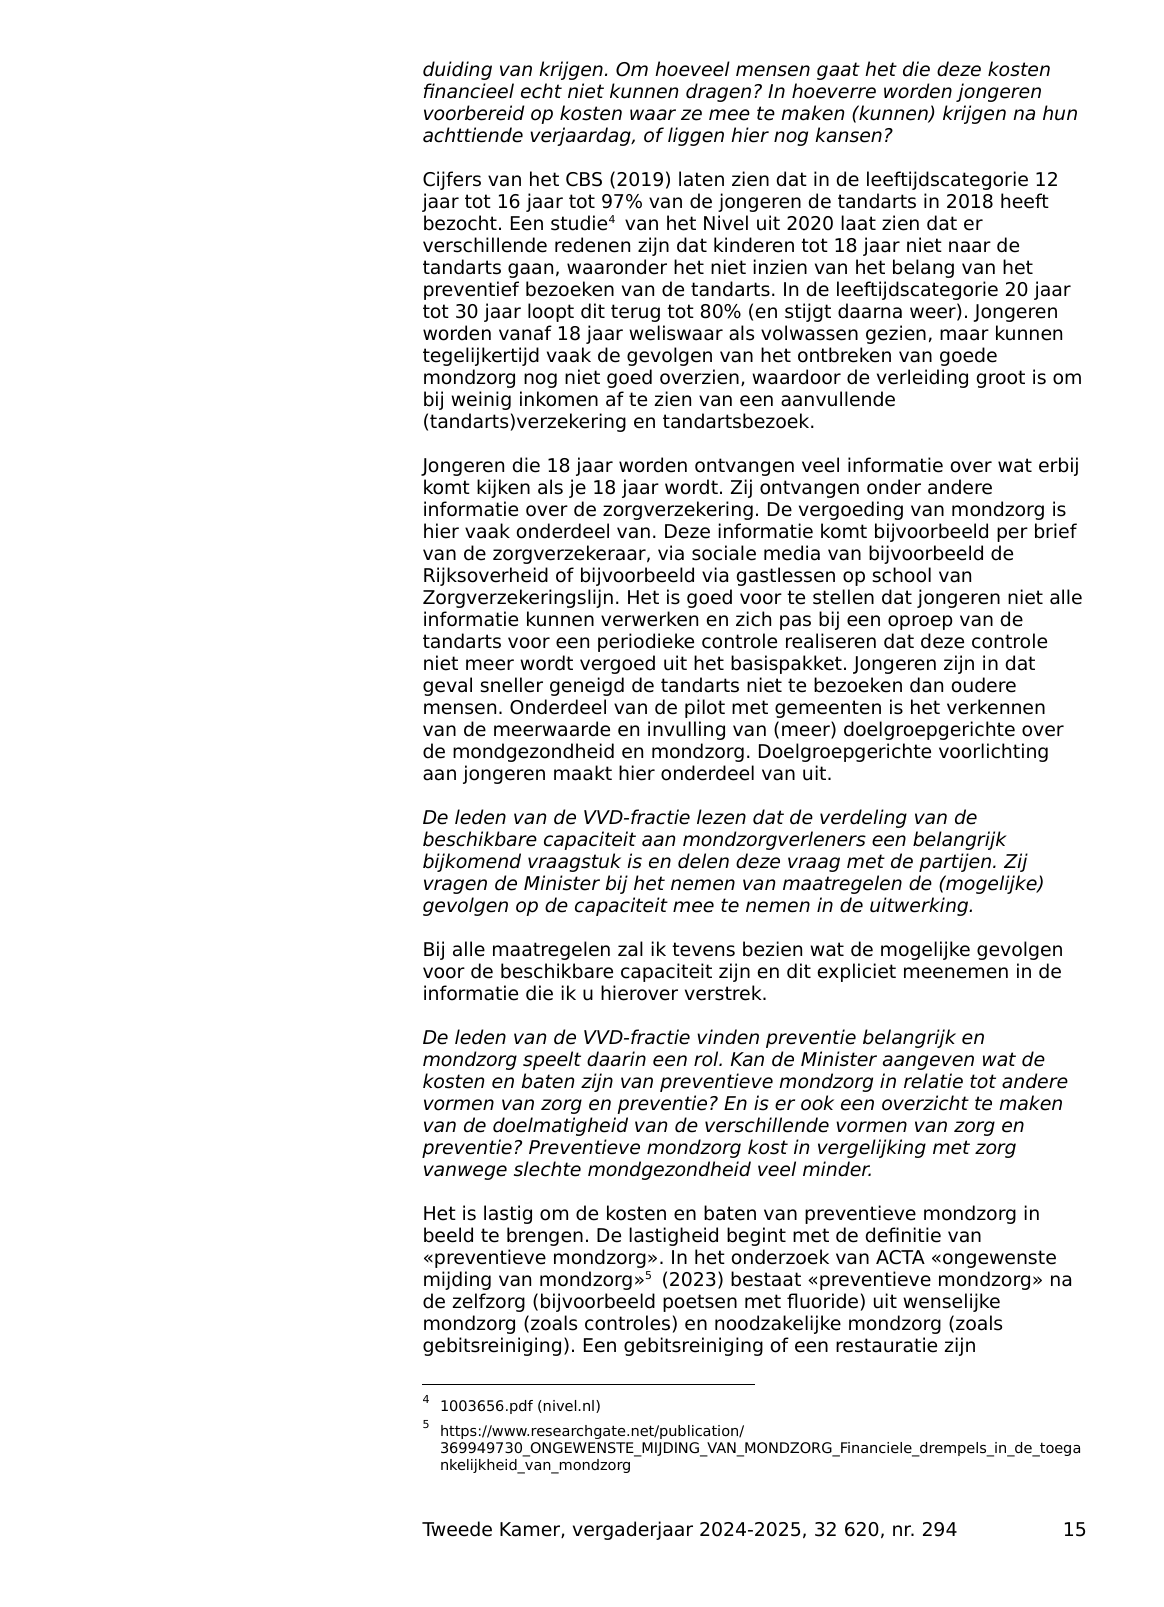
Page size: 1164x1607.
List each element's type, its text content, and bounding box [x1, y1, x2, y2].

text 1003656.pdf (nivel.nl) [422, 1393, 1087, 1416]
text De leden van de VVD-fractie vinden preventie belangrijk en mondzorg speelt daarin een rol. Kan de Minister aangeven wat de kosten en baten zijn van preventieve mondzorg in relatie tot andere vormen van zorg en preventie? En is er ook een overzicht te maken van de doelmatigheid van de verschillende vormen van zorg en preventie? Preventieve mondzorg kost in vergelijking met zorg vanwege slechte mondgezondheid veel minder. [422, 1027, 1087, 1181]
text De leden van de VVD-fractie lezen dat de verdeling van de beschikbare capaciteit aan mondzorgverleners een belangrijk bijkomend vraagstuk is en delen deze vraag met de partijen. Zij vragen de Minister bij het nemen van maatregelen de (mogelijke) gevolgen op de capaciteit mee te nemen in de uitwerking. [422, 807, 1087, 917]
text https://www.researchgate.net/publication/369949730_ONGEWENSTE_MIJDING_VAN_MONDZORG_Financiele_drempels_in_de_toegankelijkheid_van_mondzorg [422, 1418, 1087, 1474]
text duiding van krijgen. Om hoeveel mensen gaat het die deze kosten financieel echt niet kunnen dragen? In hoeverre worden jongeren voorbereid op kosten waar ze mee te maken (kunnen) krijgen na hun achttiende verjaardag, of liggen hier nog kansen? [422, 59, 1087, 147]
text Cijfers van het CBS (2019) laten zien dat in de leeftijdscategorie 12 jaar tot 16 jaar tot 97% van de jongeren de tandarts in 2018 heeft bezocht. Een studie van het Nivel uit 2020 laat zien dat er verschillende redenen zijn dat kinderen tot 18 jaar niet naar de tandarts gaan, waaronder het niet inzien van het belang van het preventief bezoeken van de tandarts. In de leeftijdscategorie 20 jaar tot 30 jaar loopt dit terug tot 80% (en stijgt daarna weer). Jongeren worden vanaf 18 jaar weliswaar als volwassen gezien, maar kunnen tegelijkertijd vaak de gevolgen van het ontbreken van goede mondzorg nog niet goed overzien, waardoor de verleiding groot is om bij weinig inkomen af te zien van een aanvullende (tandarts)verzekering en tandartsbezoek. [422, 169, 1087, 433]
text Jongeren die 18 jaar worden ontvangen veel informatie over wat erbij komt kijken als je 18 jaar wordt. Zij ontvangen onder andere informatie over de zorgverzekering. De vergoeding van mondzorg is hier vaak onderdeel van. Deze informatie komt bijvoorbeeld per brief van de zorgverzekeraar, via sociale media van bijvoorbeeld de Rijksoverheid of bijvoorbeeld via gastlessen op school van Zorgverzekeringslijn. Het is goed voor te stellen dat jongeren niet alle informatie kunnen verwerken en zich pas bij een oproep van de tandarts voor een periodieke controle realiseren dat deze controle niet meer wordt vergoed uit het basispakket. Jongeren zijn in dat geval sneller geneigd de tandarts niet te bezoeken dan oudere mensen. Onderdeel van de pilot met gemeenten is het verkennen van de meerwaarde en invulling van (meer) doelgroepgerichte over de mondgezondheid en mondzorg. Doelgroepgerichte voorlichting aan jongeren maakt hier onderdeel van uit. [422, 455, 1087, 785]
text Het is lastig om de kosten en baten van preventieve mondzorg in beeld te brengen. De lastigheid begint met de definitie van «preventieve mondzorg». In het onderzoek van ACTA «ongewenste mijding van mondzorg» (2023) bestaat «preventieve mondzorg» na de zelfzorg (bijvoorbeeld poetsen met fluoride) uit wenselijke mondzorg (zoals controles) en noodzakelijke mondzorg (zoals gebitsreiniging). Een gebitsreiniging of een restauratie zijn [422, 1203, 1087, 1357]
text Bij alle maatregelen zal ik tevens bezien wat de mogelijke gevolgen voor de beschikbare capaciteit zijn en dit expliciet meenemen in de informatie die ik u hierover verstrek. [422, 939, 1087, 1005]
